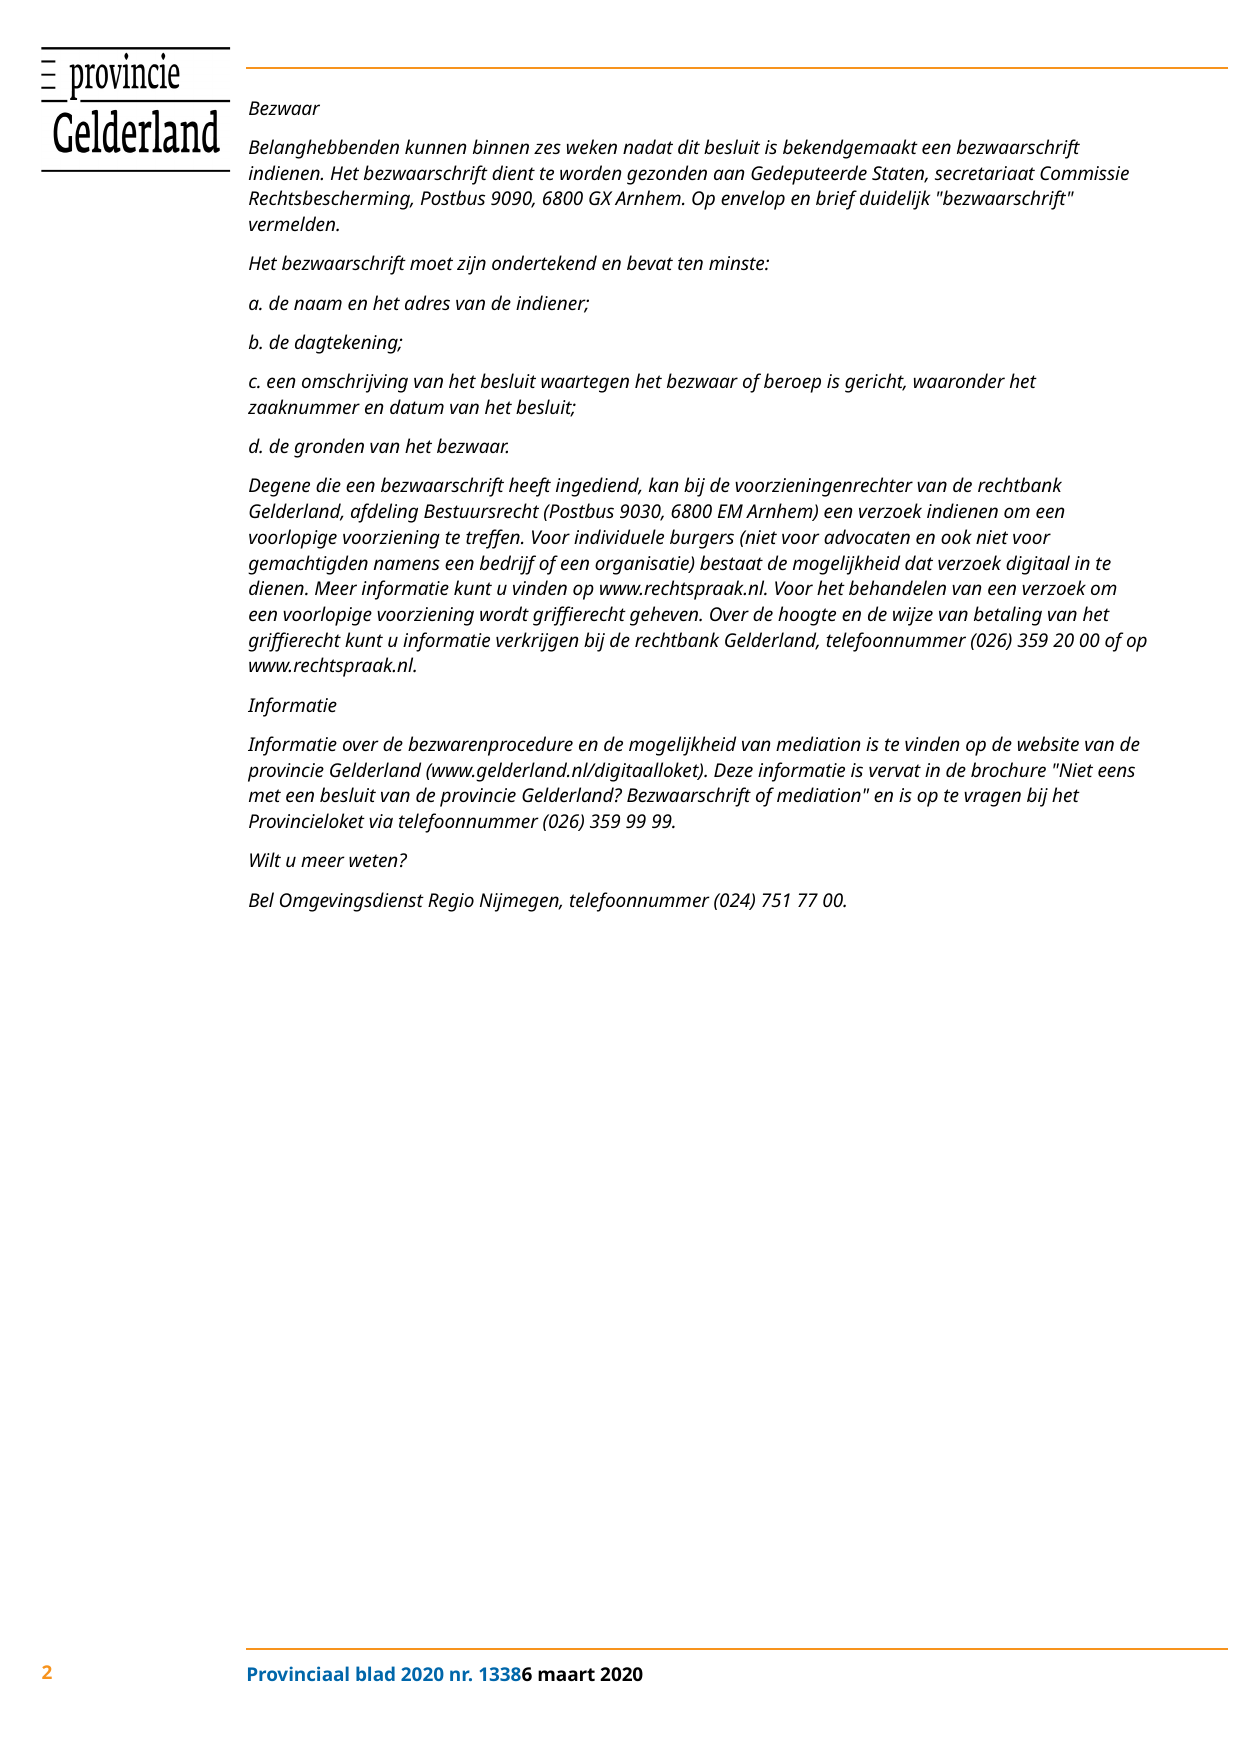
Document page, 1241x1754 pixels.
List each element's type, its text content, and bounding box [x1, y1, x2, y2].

picture [41, 47, 231, 172]
text Het bezwaarschrift moet zijn ondertekend en bevat ten minste: [248, 251, 1152, 276]
text d. de gronden van het bezwaar. [248, 433, 1152, 459]
text b. de dagtekening; [248, 329, 1152, 355]
text Wilt u meer weten? [248, 848, 1152, 873]
text Degene die een bezwaarschrift heeft ingediend, kan bij de voorzieningenrechter van de rechtbank Gelderland, afdeling Bestuursrecht (Postbus 9030, 6800 EM Arnhem) een verzoek indienen om een voorlopige voorziening te treffen. Voor individuele burgers (niet voor advocaten en ook niet voor gemachtigden namens een bedrijf of een organisatie) bestaat de mogelijkheid dat verzoek digitaal in te dienen. Meer informatie kunt u vinden op www.rechtspraak.nl. Voor het behandelen van een verzoek om een voorlopige voorziening wordt griffierecht geheven. Over de hoogte en de wijze van betaling van het griffierecht kunt u informatie verkrijgen bij de rechtbank Gelderland, telefoonnummer (026) 359 20 00 of op www.rechtspraak.nl. [248, 473, 1152, 678]
text a. de naam en het adres van de indiener; [248, 290, 1152, 316]
text Belanghebbenden kunnen binnen zes weken nadat dit besluit is bekendgemaakt een bezwaarschrift indienen. Het bezwaarschrift dient te worden gezonden aan Gedeputeerde Staten, secretariaat Commissie Rechtsbescherming, Postbus 9090, 6800 GX Arnhem. Op envelop en brief duidelijk "bezwaarschrift" vermelden. [248, 134, 1152, 237]
text Informatie [248, 692, 1152, 718]
text Bezwaar [248, 95, 1152, 121]
text Informatie over de bezwarenprocedure en de mogelijkheid van mediation is te vinden op de website van de provincie Gelderland (www.gelderland.nl/digitaalloket). Deze informatie is vervat in de brochure "Niet eens met een besluit van de provincie Gelderland? Bezwaarschrift of mediation" en is op te vragen bij het Provincieloket via telefoonnummer (026) 359 99 99. [248, 731, 1152, 834]
text Bel Omgevingsdienst Regio Nijmegen, telefoonnummer (024) 751 77 00. [248, 887, 1152, 913]
text c. een omschrijving van het besluit waartegen het bezwaar of beroep is gericht, waaronder het zaaknummer en datum van het besluit; [248, 368, 1152, 420]
